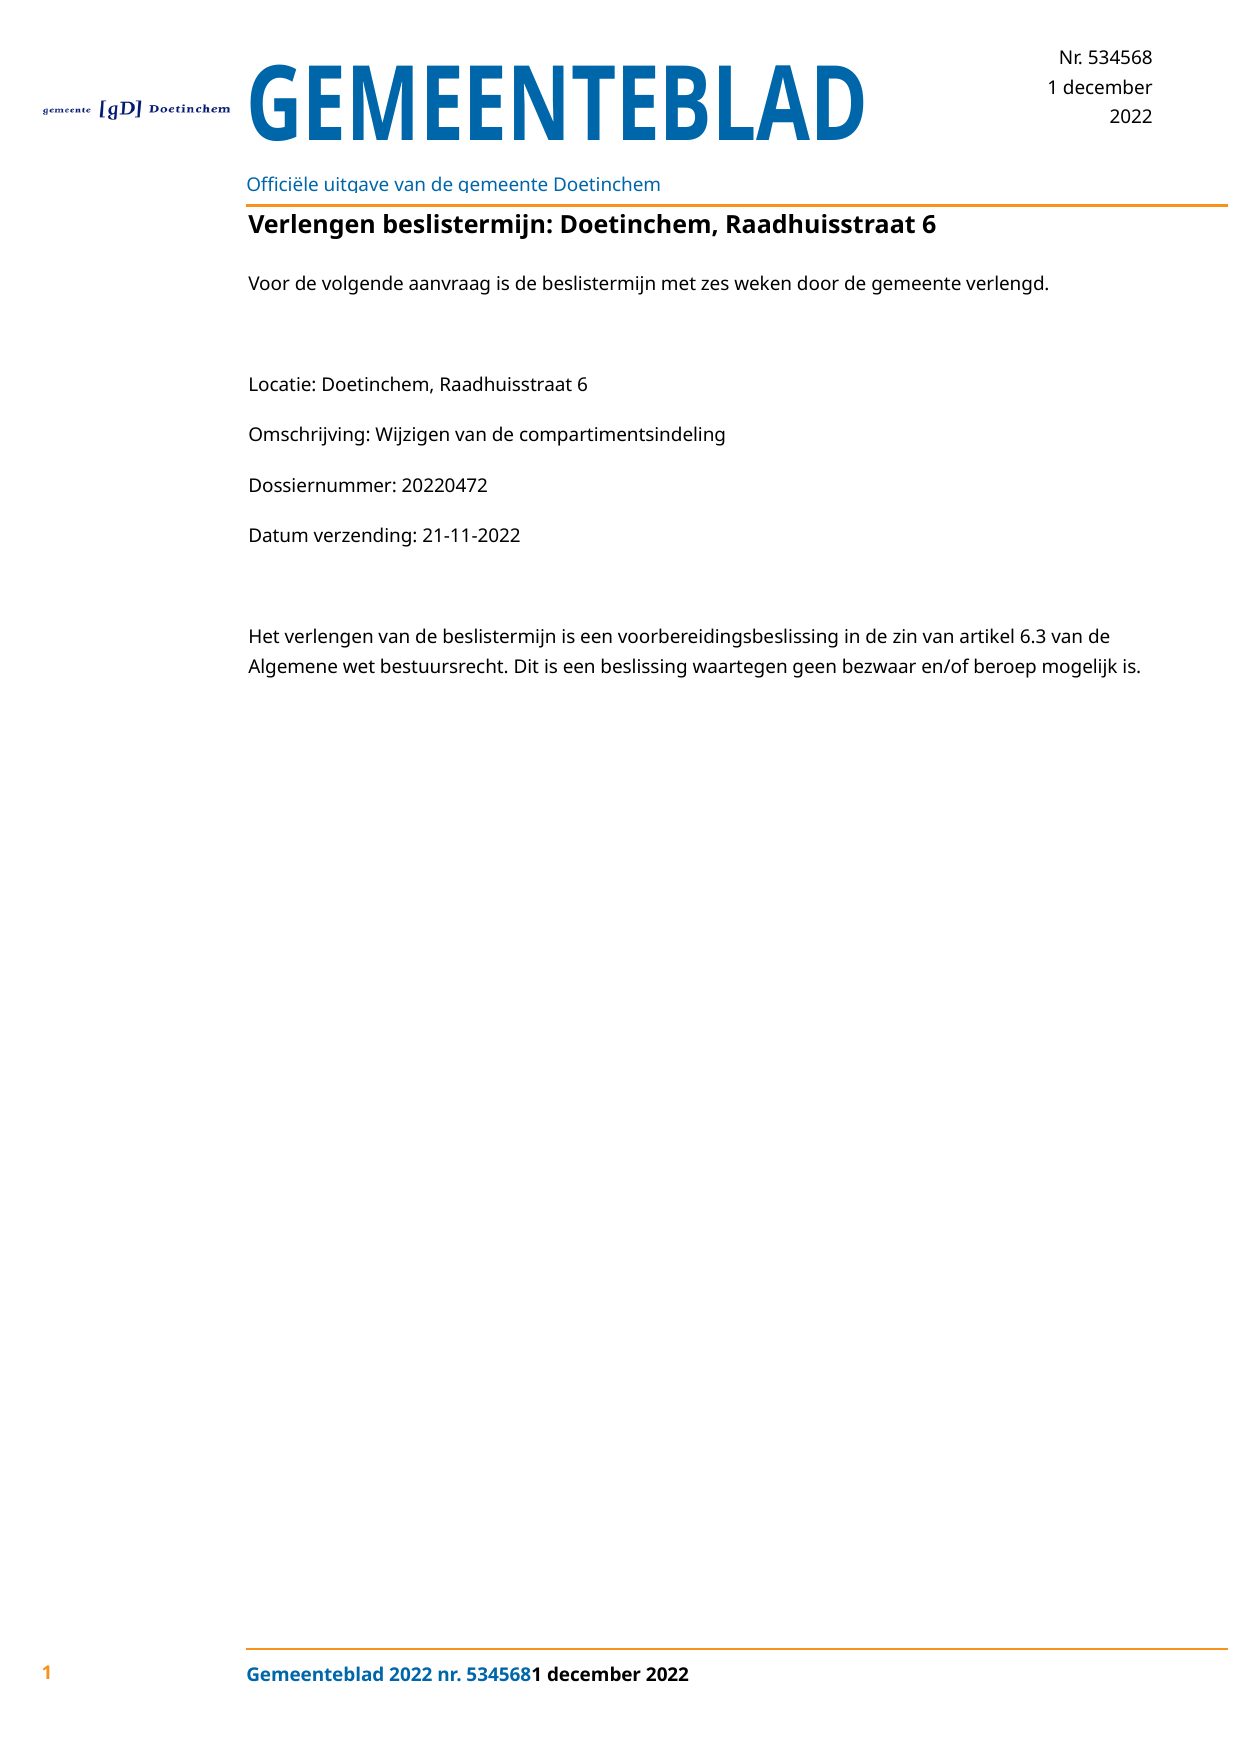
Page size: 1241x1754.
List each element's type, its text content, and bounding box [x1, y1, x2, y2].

text Locatie: Doetinchem, Raadhuisstraat 6 [248, 371, 1152, 397]
text Datum verzending: 21-11-2022 [248, 522, 1152, 548]
picture [41, 47, 231, 172]
text Het verlengen van de beslistermijn is een voorbereidingsbeslissing in de zin van artikel 6.3 van de Algemene wet bestuursrecht. Dit is een beslissing waartegen geen bezwaar en/of beroep mogelijk is. [248, 623, 1152, 678]
text Verlengen beslistermijn: Doetinchem, Raadhuisstraat 6 [248, 207, 1152, 241]
text Dossiernummer: 20220472 [248, 472, 1152, 498]
text Omschrijving: Wijzigen van de compartimentsindeling [248, 422, 1152, 447]
text Voor de volgende aanvraag is de beslistermijn met zes weken door de gemeente verlengd. [248, 270, 1152, 296]
